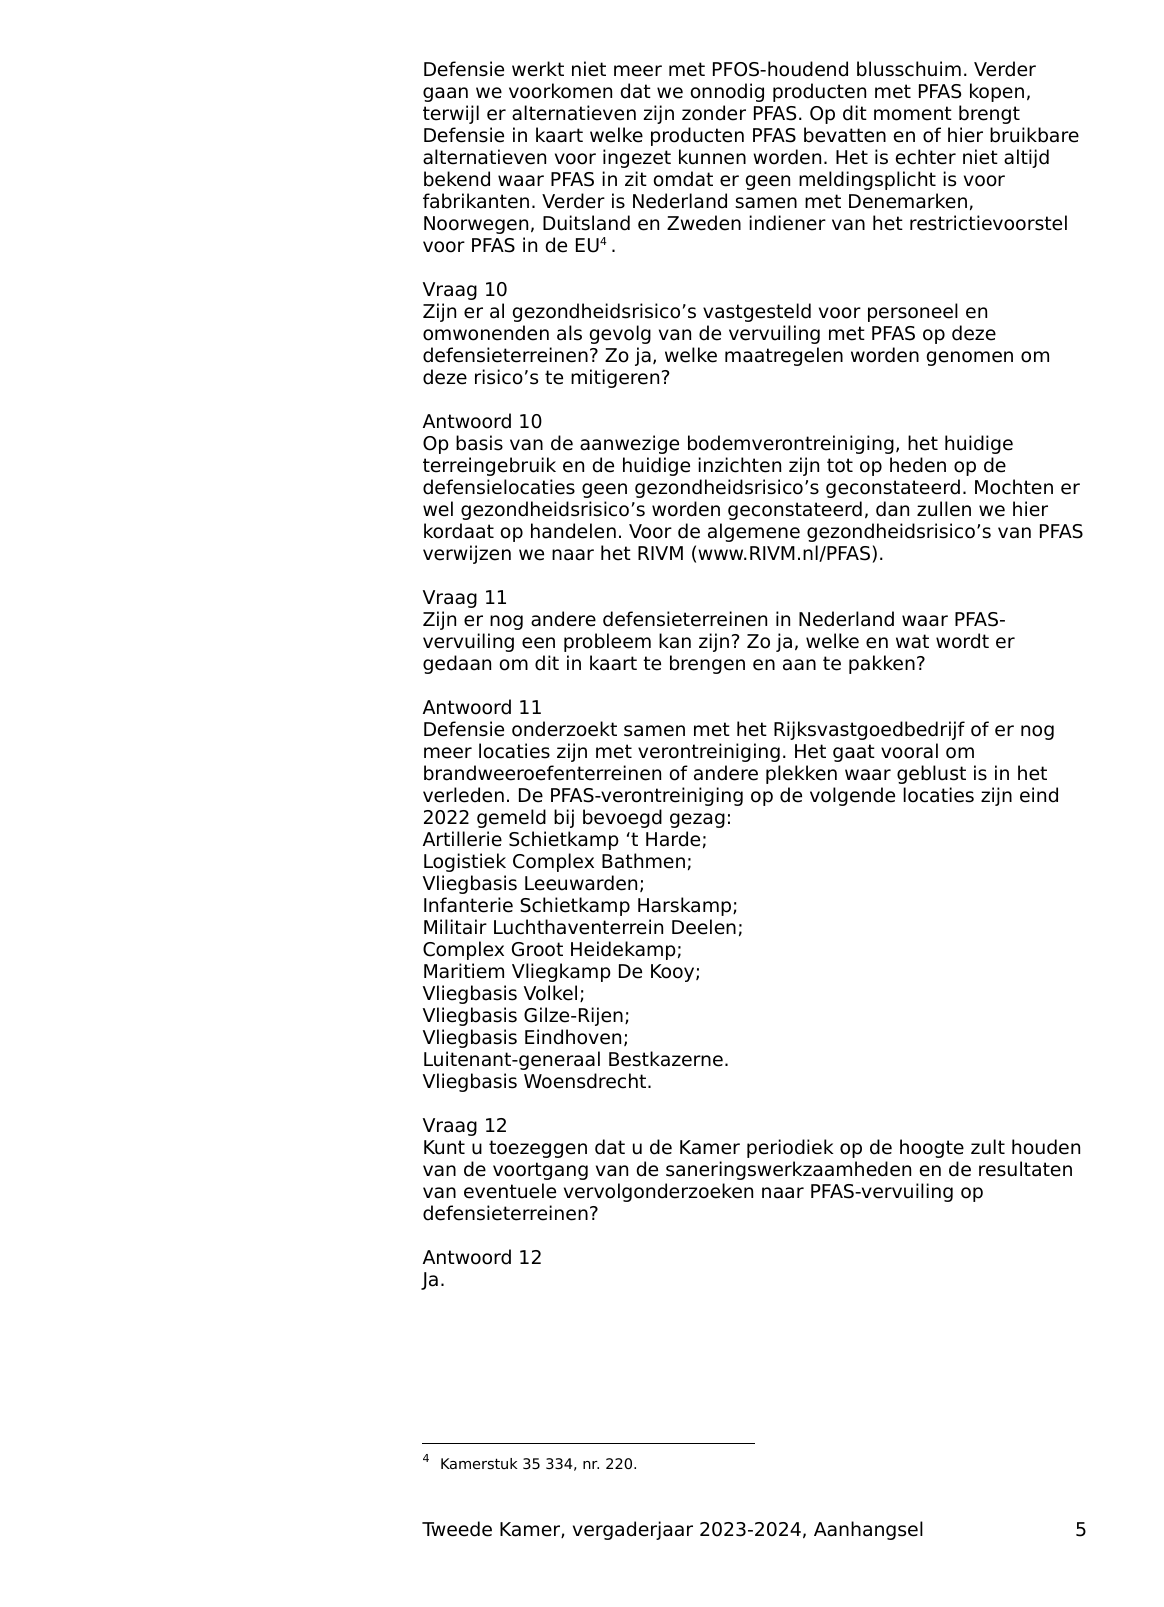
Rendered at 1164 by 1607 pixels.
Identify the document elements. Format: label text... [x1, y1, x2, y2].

text Luitenant-generaal Bestkazerne. [422, 1049, 1087, 1071]
text Vliegbasis Volkel; [422, 983, 1087, 1005]
text Vliegbasis Woensdrecht. [422, 1071, 1087, 1093]
text Militair Luchthaventerrein Deelen; [422, 917, 1087, 939]
text Maritiem Vliegkamp De Kooy; [422, 961, 1087, 983]
text Vliegbasis Leeuwarden; [422, 873, 1087, 895]
text Artillerie Schietkamp ‘t Harde; [422, 829, 1087, 851]
text Logistiek Complex Bathmen; [422, 851, 1087, 873]
text Antwoord 10 [422, 411, 1087, 433]
text Ja. [422, 1269, 1087, 1291]
text Zijn er nog andere defensieterreinen in Nederland waar PFAS-vervuiling een probleem kan zijn? Zo ja, welke en wat wordt er gedaan om dit in kaart te brengen en aan te pakken? [422, 609, 1087, 675]
text Defensie onderzoekt samen met het Rijksvastgoedbedrijf of er nog meer locaties zijn met verontreiniging. Het gaat vooral om brandweeroefenterreinen of andere plekken waar geblust is in het verleden. De PFAS-verontreiniging op de volgende locaties zijn eind 2022 gemeld bij bevoegd gezag: [422, 719, 1087, 829]
text Vliegbasis Gilze-Rijen; [422, 1005, 1087, 1027]
text Vraag 10 [422, 279, 1087, 301]
text Vliegbasis Eindhoven; [422, 1027, 1087, 1049]
text Zijn er al gezondheidsrisico’s vastgesteld voor personeel en omwonenden als gevolg van de vervuiling met PFAS op deze defensieterreinen? Zo ja, welke maatregelen worden genomen om deze risico’s te mitigeren? [422, 301, 1087, 389]
text Vraag 11 [422, 587, 1087, 609]
text Complex Groot Heidekamp; [422, 939, 1087, 961]
text Antwoord 11 [422, 697, 1087, 719]
text Vraag 12 [422, 1115, 1087, 1137]
text Kamerstuk 35 334, nr. 220. [422, 1452, 1087, 1474]
text Defensie werkt niet meer met PFOS-houdend blusschuim. Verder gaan we voorkomen dat we onnodig producten met PFAS kopen, terwijl er alternatieven zijn zonder PFAS. Op dit moment brengt Defensie in kaart welke producten PFAS bevatten en of hier bruikbare alternatieven voor ingezet kunnen worden. Het is echter niet altijd bekend waar PFAS in zit omdat er geen meldingsplicht is voor fabrikanten. Verder is Nederland samen met Denemarken, Noorwegen, Duitsland en Zweden indiener van het restrictievoorstel voor PFAS in de EU. [422, 59, 1087, 257]
text Kunt u toezeggen dat u de Kamer periodiek op de hoogte zult houden van de voortgang van de saneringswerkzaamheden en de resultaten van eventuele vervolgonderzoeken naar PFAS-vervuiling op defensieterreinen? [422, 1137, 1087, 1225]
text Op basis van de aanwezige bodemverontreiniging, het huidige terreingebruik en de huidige inzichten zijn tot op heden op de defensielocaties geen gezondheidsrisico’s geconstateerd. Mochten er wel gezondheidsrisico’s worden geconstateerd, dan zullen we hier kordaat op handelen. Voor de algemene gezondheidsrisico’s van PFAS verwijzen we naar het RIVM (www.RIVM.nl/PFAS). [422, 433, 1087, 565]
text Infanterie Schietkamp Harskamp; [422, 895, 1087, 917]
text Antwoord 12 [422, 1247, 1087, 1269]
